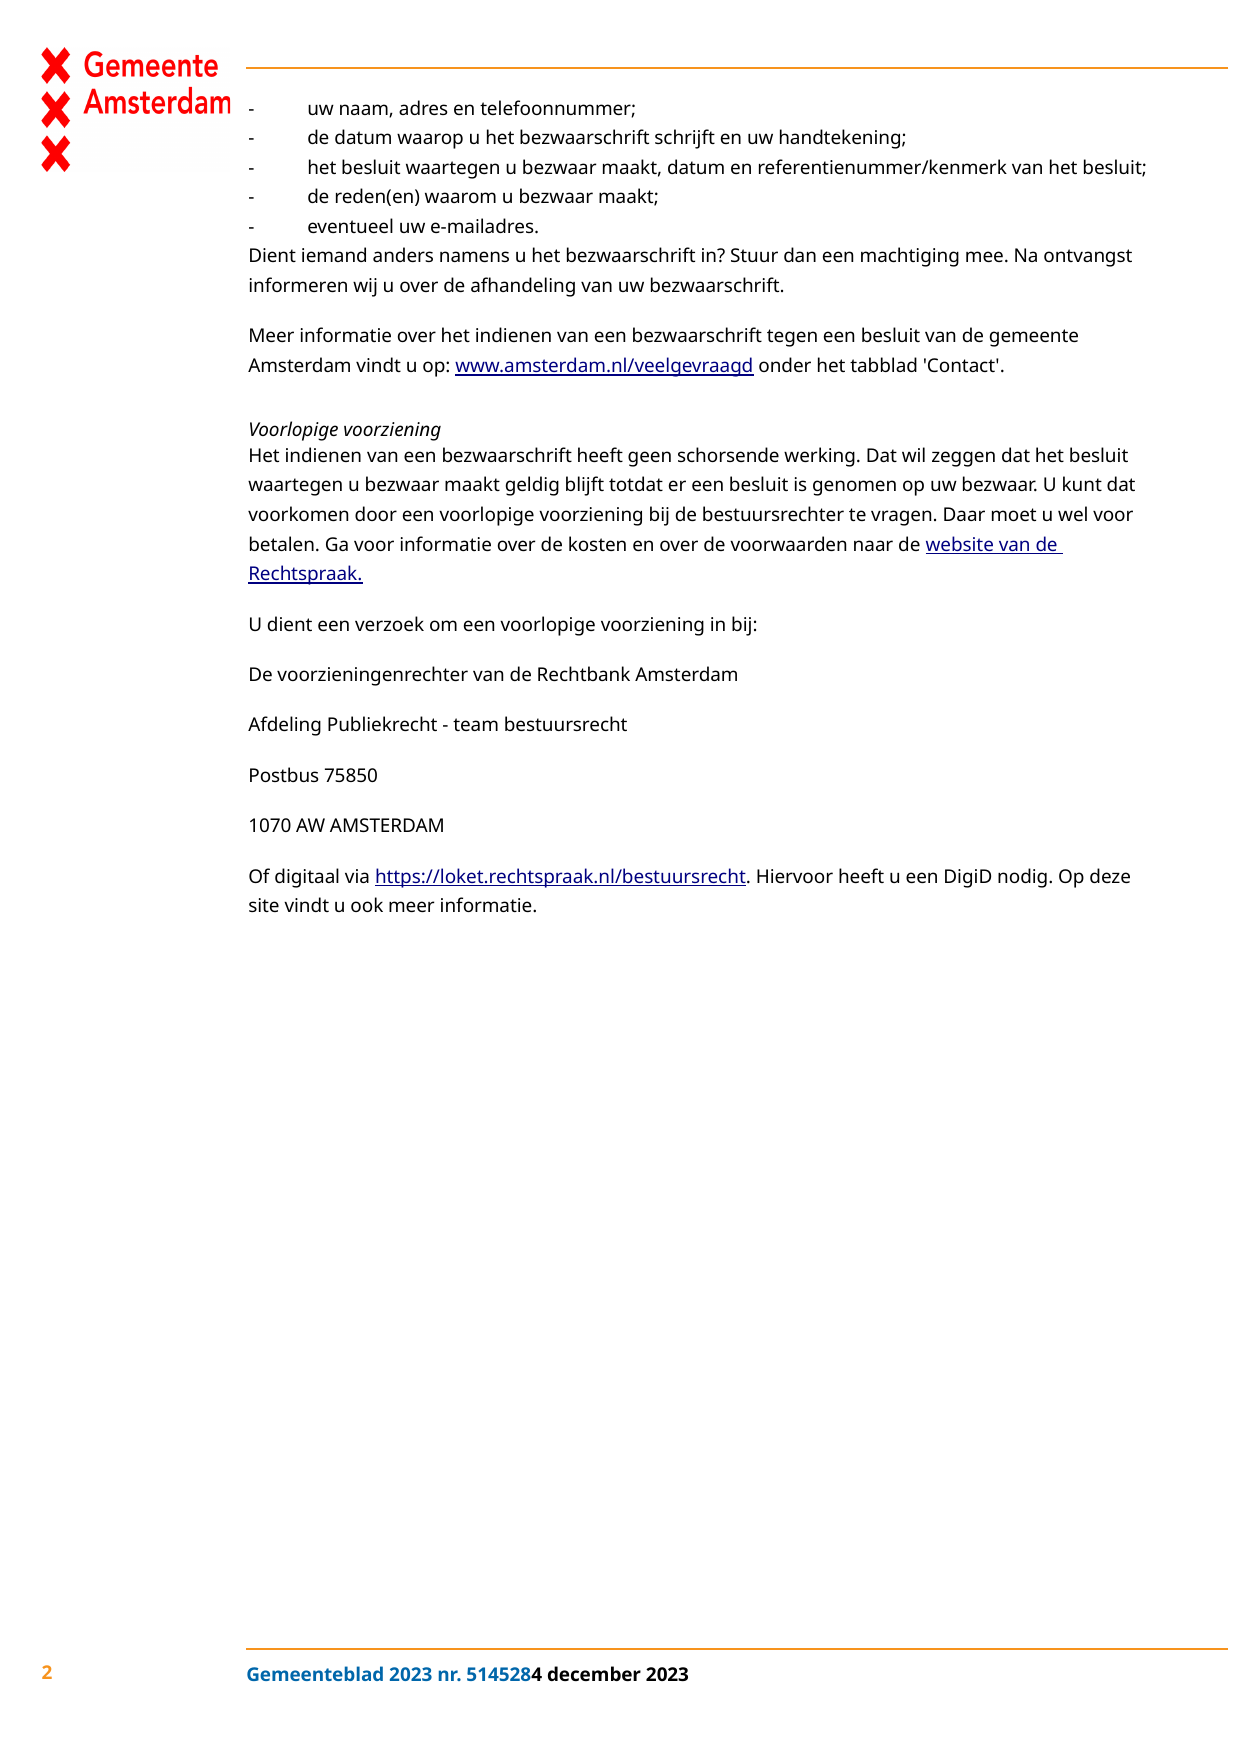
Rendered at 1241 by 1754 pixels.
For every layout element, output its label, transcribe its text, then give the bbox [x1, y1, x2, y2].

list eventueel uw e-mailadres. [248, 213, 1152, 239]
text Afdeling Publiekrecht - team bestuursrecht [248, 712, 1152, 737]
text Postbus 75850 [248, 762, 1152, 788]
text Of digitaal via https://loket.rechtspraak.nl/bestuursrecht. Hiervoor heeft u een DigiD nodig. Op deze site vindt u ook meer informatie. [248, 863, 1152, 918]
text U dient een verzoek om een voorlopige voorziening in bij: [248, 611, 1152, 636]
text Meer informatie over het indienen van een bezwaarschrift tegen een besluit van de gemeente Amsterdam vindt u op: www.amsterdam.nl/veelgevraagd onder het tabblad 'Contact'. [248, 323, 1152, 378]
list uw naam, adres en telefoonnummer; [248, 95, 1152, 121]
list het besluit waartegen u bezwaar maakt, datum en referentienummer/kenmerk van het besluit; [248, 154, 1152, 180]
list de reden(en) waarom u bezwaar maakt; [248, 183, 1152, 209]
list de datum waarop u het bezwaarschrift schrijft en uw handtekening; [248, 124, 1152, 150]
text De voorzieningenrechter van de Rechtbank Amsterdam [248, 661, 1152, 687]
picture [41, 47, 231, 172]
text Voorlopige voorziening [248, 416, 1152, 442]
text 1070 AW AMSTERDAM [248, 812, 1152, 838]
text Het indienen van een bezwaarschrift heeft geen schorsende werking. Dat wil zeggen dat het besluit waartegen u bezwaar maakt geldig blijft totdat er een besluit is genomen op uw bezwaar. U kunt dat voorkomen door een voorlopige voorziening bij de bestuursrechter te vragen. Daar moet u wel voor betalen. Ga voor informatie over de kosten en over de voorwaarden naar de website van de Rechtspraak. [248, 442, 1152, 586]
text Dient iemand anders namens u het bezwaarschrift in? Stuur dan een machtiging mee. Na ontvangst informeren wij u over de afhandeling van uw bezwaarschrift. [248, 243, 1152, 298]
